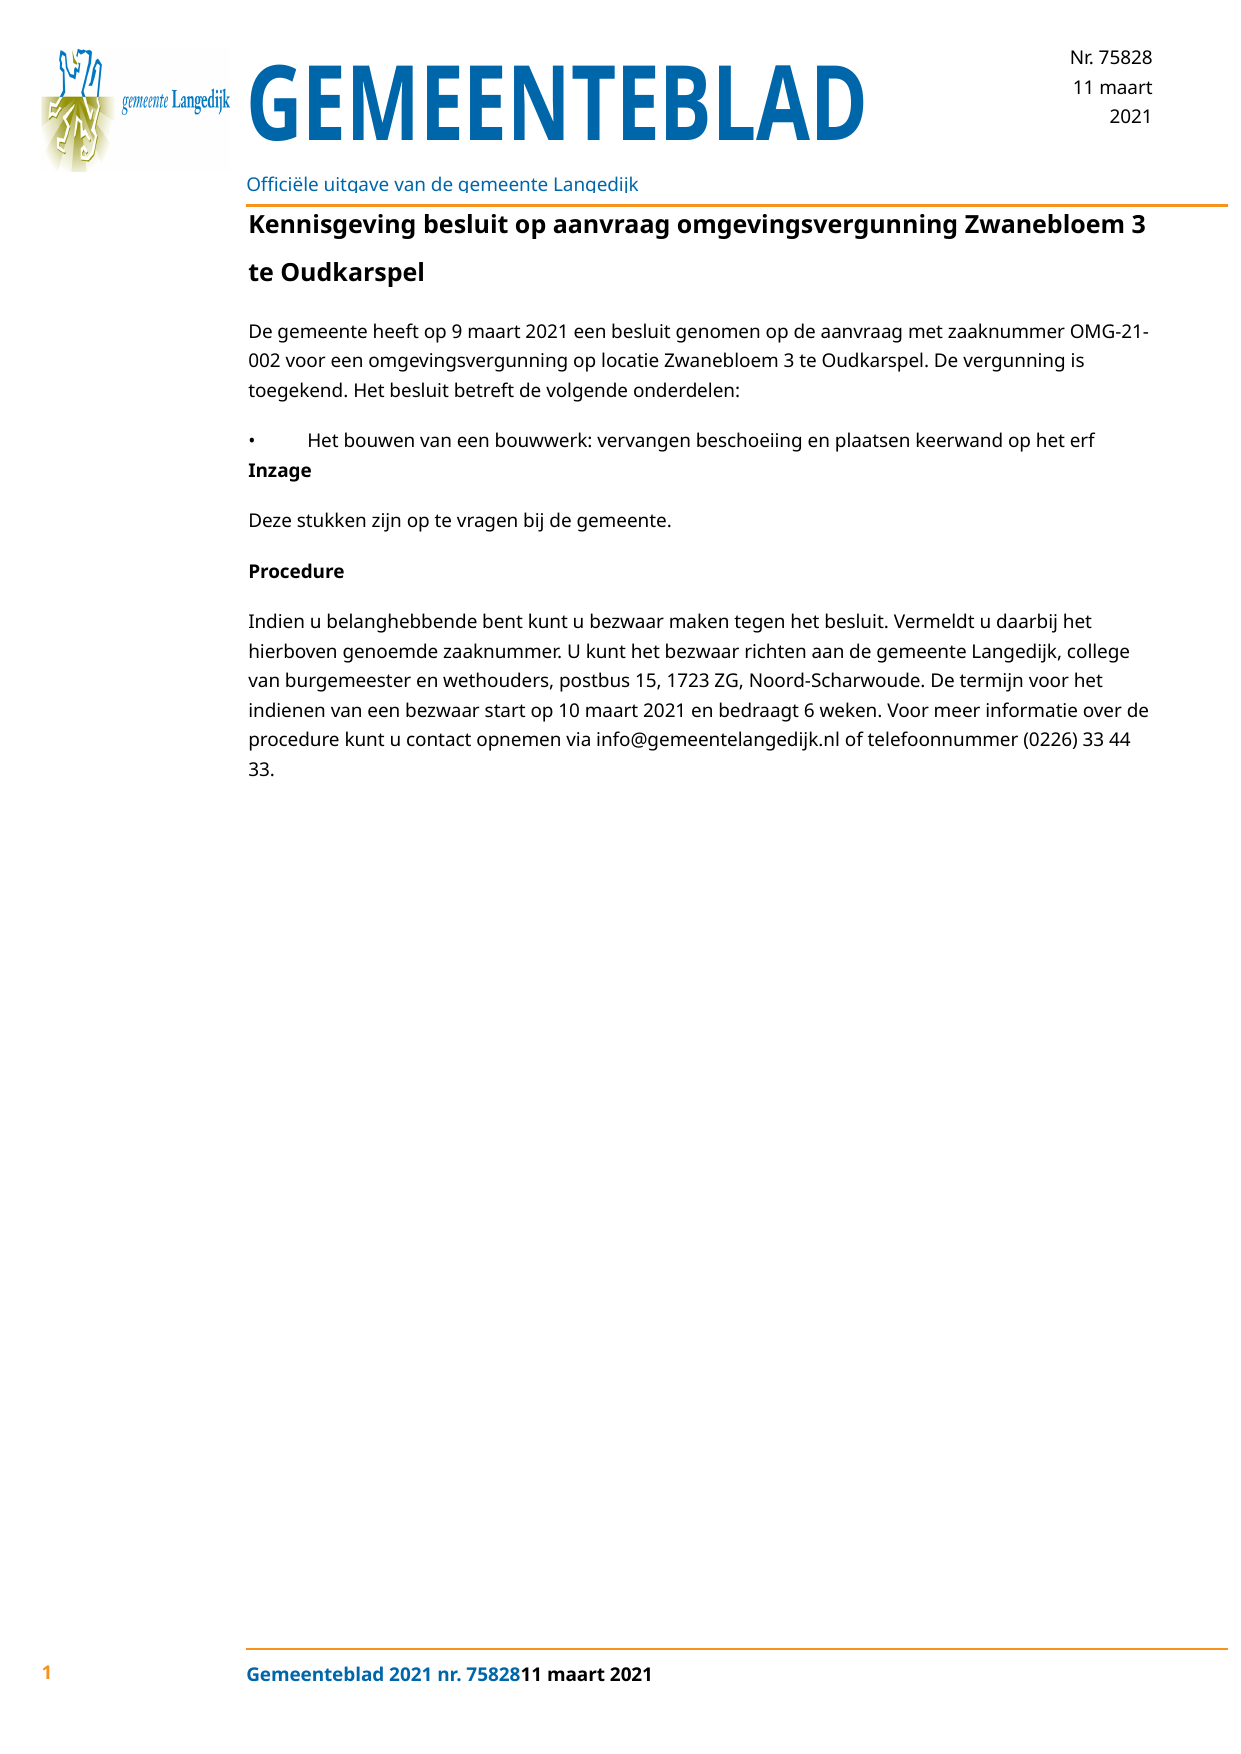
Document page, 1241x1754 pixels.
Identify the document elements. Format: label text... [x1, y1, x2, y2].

text Procedure [248, 558, 1152, 584]
picture [41, 47, 231, 172]
text Kennisgeving besluit op aanvraag omgevingsvergunning Zwanebloem 3 te Oudkarspel [248, 207, 1152, 288]
text Indien u belanghebbende bent kunt u bezwaar maken tegen het besluit. Vermeldt u daarbij het hierboven genoemde zaaknummer. U kunt het bezwaar richten aan de gemeente Langedijk, college van burgemeester en wethouders, postbus 15, 1723 ZG, Noord-Scharwoude. De termijn voor het indienen van een bezwaar start op 10 maart 2021 en bedraagt 6 weken. Voor meer informatie over de procedure kunt u contact opnemen via info@gemeentelangedijk.nl of telefoonnummer (0226) 33 44 33. [248, 608, 1152, 782]
text Deze stukken zijn op te vragen bij de gemeente. [248, 507, 1152, 533]
text De gemeente heeft op 9 maart 2021 een besluit genomen op de aanvraag met zaaknummer OMG-21-002 voor een omgevingsvergunning op locatie Zwanebloem 3 te Oudkarspel. De vergunning is toegekend. Het besluit betreft de volgende onderdelen: [248, 318, 1152, 403]
text Inzage [248, 457, 1152, 483]
list Het bouwen van een bouwwerk: vervangen beschoeiing en plaatsen keerwand op het erf [248, 427, 1152, 453]
